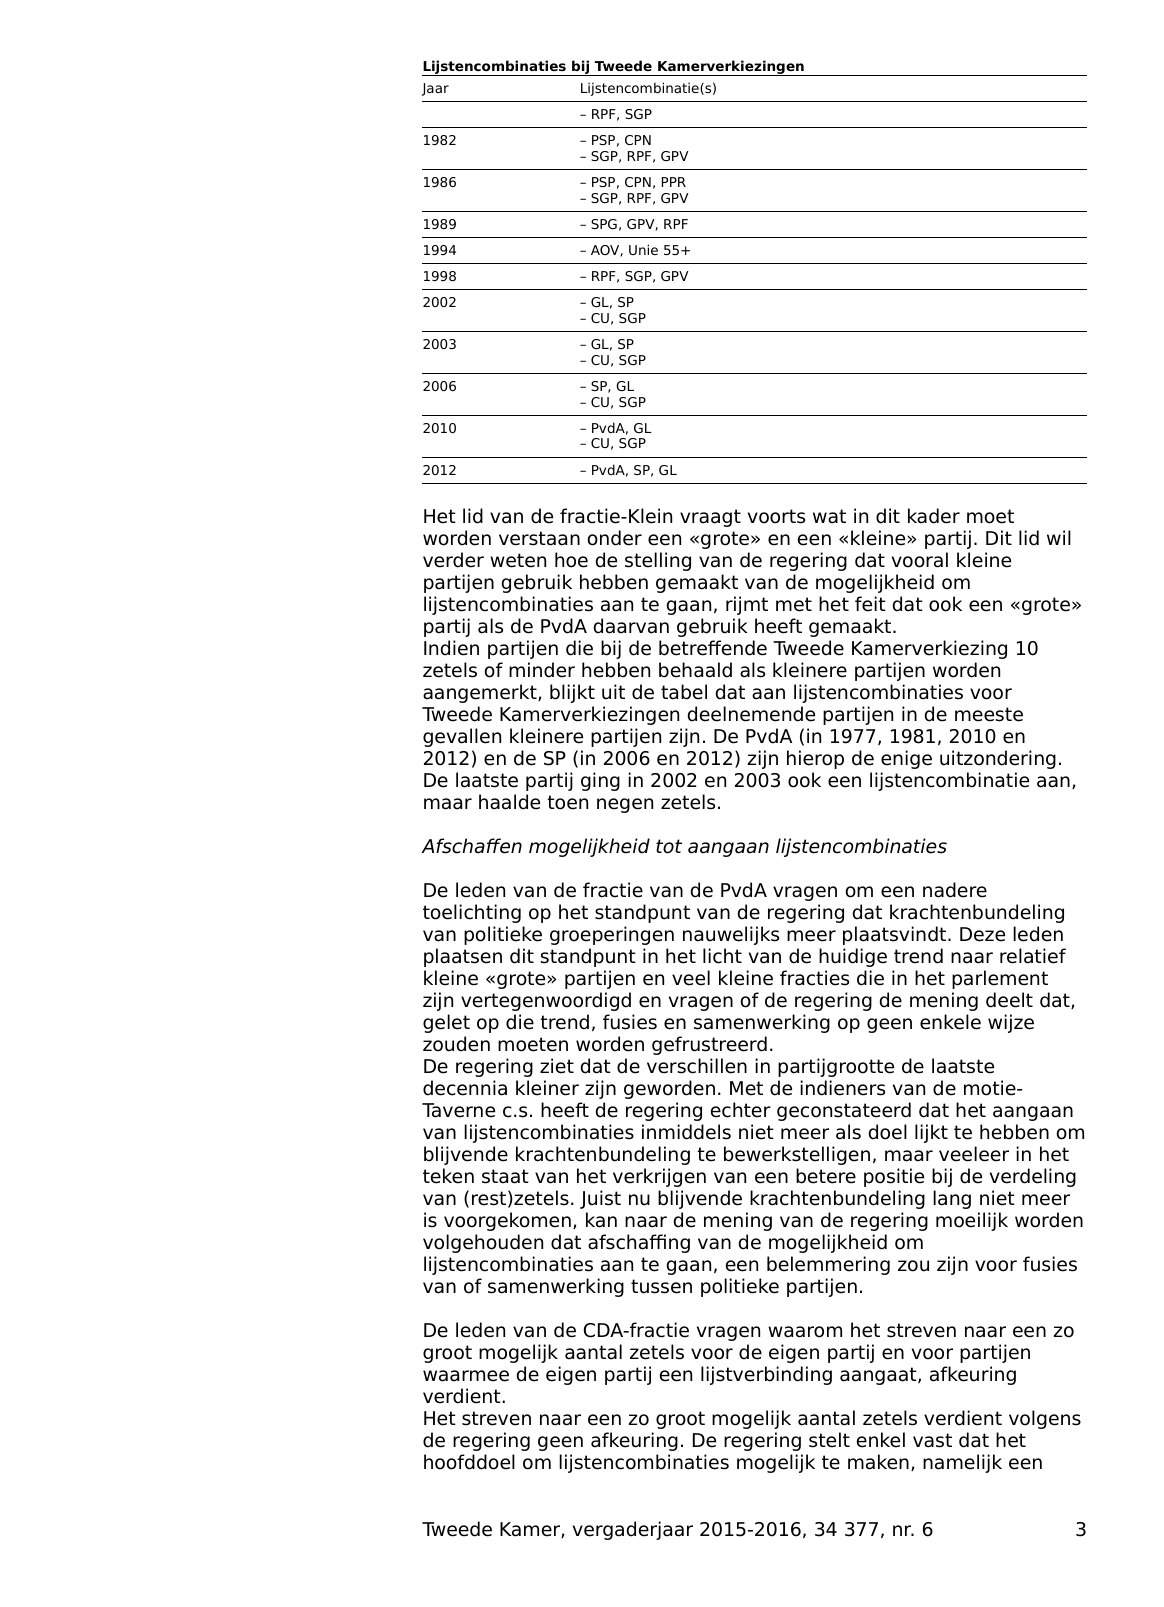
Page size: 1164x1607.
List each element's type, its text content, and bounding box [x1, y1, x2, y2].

text Het lid van de fractie-Klein vraagt voorts wat in dit kader moet worden verstaan onder een «grote» en een «kleine» partij. Dit lid wil verder weten hoe de stelling van de regering dat vooral kleine partijen gebruik hebben gemaakt van de mogelijkheid om lijstencombinaties aan te gaan, rijmt met het feit dat ook een «grote» partij als de PvdA daarvan gebruik heeft gemaakt. [422, 506, 1087, 638]
table_cell – PSP, CPN – SGP, RPF, GPV [574, 128, 1087, 169]
table_header Lijstencombinaties bij Tweede Kamerverkiezingen [422, 59, 1087, 75]
table_cell – SP, GL – CU, SGP [574, 374, 1087, 415]
table_cell 2012 [422, 458, 573, 483]
table_cell 2010 [422, 416, 573, 457]
text De leden van de CDA-fractie vragen waarom het streven naar een zo groot mogelijk aantal zetels voor de eigen partij en voor partijen waarmee de eigen partij een lijstverbinding aangaat, afkeuring verdient. [422, 1320, 1087, 1408]
table_cell 2002 [422, 290, 573, 331]
subtitle Afschaffen mogelijkheid tot aangaan lijstencombinaties [422, 836, 1087, 858]
table_cell Jaar [422, 76, 573, 101]
table_cell – RPF, SGP, GPV [574, 264, 1087, 289]
table_cell – PSP, CPN, PPR – SGP, RPF, GPV [574, 170, 1087, 211]
table_cell 2003 [422, 332, 573, 373]
table_cell – GL, SP – CU, SGP [574, 290, 1087, 331]
table_cell 1989 [422, 212, 573, 237]
text Indien partijen die bij de betreffende Tweede Kamerverkiezing 10 zetels of minder hebben behaald als kleinere partijen worden aangemerkt, blijkt uit de tabel dat aan lijstencombinaties voor Tweede Kamerverkiezingen deelnemende partijen in de meeste gevallen kleinere partijen zijn. De PvdA (in 1977, 1981, 2010 en 2012) en de SP (in 2006 en 2012) zijn hierop de enige uitzondering. De laatste partij ging in 2002 en 2003 ook een lijstencombinatie aan, maar haalde toen negen zetels. [422, 638, 1087, 814]
table_cell 1986 [422, 170, 573, 211]
table_cell – AOV, Unie 55+ [574, 238, 1087, 263]
table_cell 1982 [422, 128, 573, 169]
table_cell – RPF, SGP [574, 102, 1087, 127]
table_cell [422, 102, 573, 127]
table_cell – SPG, GPV, RPF [574, 212, 1087, 237]
table_cell 1998 [422, 264, 573, 289]
table_cell – PvdA, SP, GL [574, 458, 1087, 483]
table_cell Lijstencombinatie(s) [574, 76, 1087, 101]
table_cell 2006 [422, 374, 573, 415]
text De regering ziet dat de verschillen in partijgrootte de laatste decennia kleiner zijn geworden. Met de indieners van de motie-Taverne c.s. heeft de regering echter geconstateerd dat het aangaan van lijstencombinaties inmiddels niet meer als doel lijkt te hebben om blijvende krachtenbundeling te bewerkstelligen, maar veeleer in het teken staat van het verkrijgen van een betere positie bij de verdeling van (rest)zetels. Juist nu blijvende krachtenbundeling lang niet meer is voorgekomen, kan naar de mening van de regering moeilijk worden volgehouden dat afschaffing van de mogelijkheid om lijstencombinaties aan te gaan, een belemmering zou zijn voor fusies van of samenwerking tussen politieke partijen. [422, 1056, 1087, 1298]
table_cell 1994 [422, 238, 573, 263]
table_cell – PvdA, GL – CU, SGP [574, 416, 1087, 457]
table_cell – GL, SP – CU, SGP [574, 332, 1087, 373]
text De leden van de fractie van de PvdA vragen om een nadere toelichting op het standpunt van de regering dat krachtenbundeling van politieke groeperingen nauwelijks meer plaatsvindt. Deze leden plaatsen dit standpunt in het licht van de huidige trend naar relatief kleine «grote» partijen en veel kleine fracties die in het parlement zijn vertegenwoordigd en vragen of de regering de mening deelt dat, gelet op die trend, fusies en samenwerking op geen enkele wijze zouden moeten worden gefrustreerd. [422, 880, 1087, 1056]
text Het streven naar een zo groot mogelijk aantal zetels verdient volgens de regering geen afkeuring. De regering stelt enkel vast dat het hoofddoel om lijstencombinaties mogelijk te maken, namelijk een [422, 1408, 1087, 1474]
